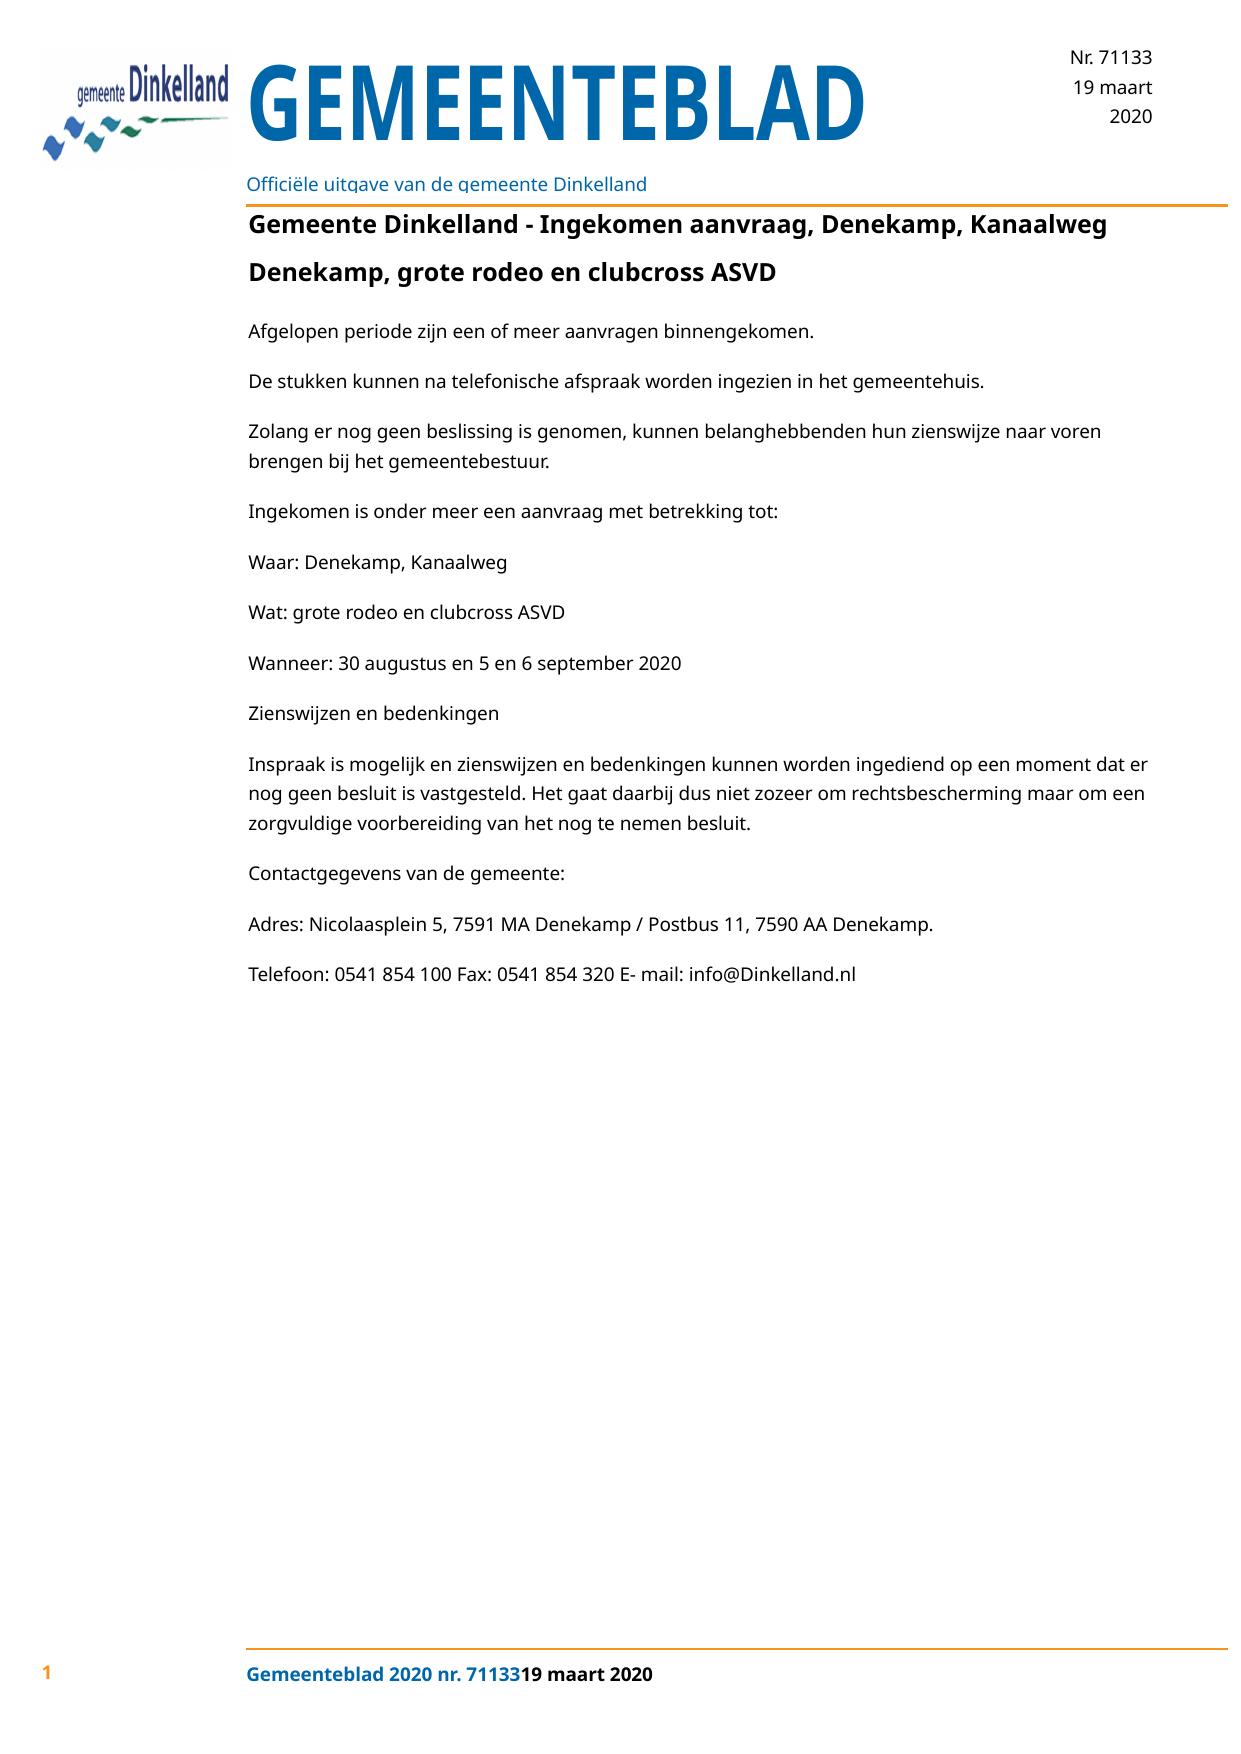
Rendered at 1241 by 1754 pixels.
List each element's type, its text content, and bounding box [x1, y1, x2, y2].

text Inspraak is mogelijk en zienswijzen en bedenkingen kunnen worden ingediend op een moment dat er nog geen besluit is vastgesteld. Het gaat daarbij dus niet zozeer om rechtsbescherming maar om een zorgvuldige voorbereiding van het nog te nemen besluit. [248, 751, 1152, 836]
text Contactgegevens van de gemeente: [248, 860, 1152, 886]
text Zienswijzen en bedenkingen [248, 700, 1152, 726]
picture [41, 47, 231, 172]
text Adres: Nicolaasplein 5, 7591 MA Denekamp / Postbus 11, 7590 AA Denekamp. [248, 911, 1152, 937]
text Ingekomen is onder meer een aanvraag met betrekking tot: [248, 499, 1152, 524]
text De stukken kunnen na telefonische afspraak worden ingezien in het gemeentehuis. [248, 368, 1152, 394]
text Zolang er nog geen beslissing is genomen, kunnen belanghebbenden hun zienswijze naar voren brengen bij het gemeentebestuur. [248, 419, 1152, 474]
text Wat: grote rodeo en clubcross ASVD [248, 599, 1152, 625]
text Afgelopen periode zijn een of meer aanvragen binnengekomen. [248, 318, 1152, 344]
text Gemeente Dinkelland - Ingekomen aanvraag, Denekamp, Kanaalweg Denekamp, grote rodeo en clubcross ASVD [248, 207, 1152, 288]
text Waar: Denekamp, Kanaalweg [248, 549, 1152, 575]
text Telefoon: 0541 854 100 Fax: 0541 854 320 E- mail: info@Dinkelland.nl [248, 961, 1152, 987]
text Wanneer: 30 augustus en 5 en 6 september 2020 [248, 650, 1152, 676]
